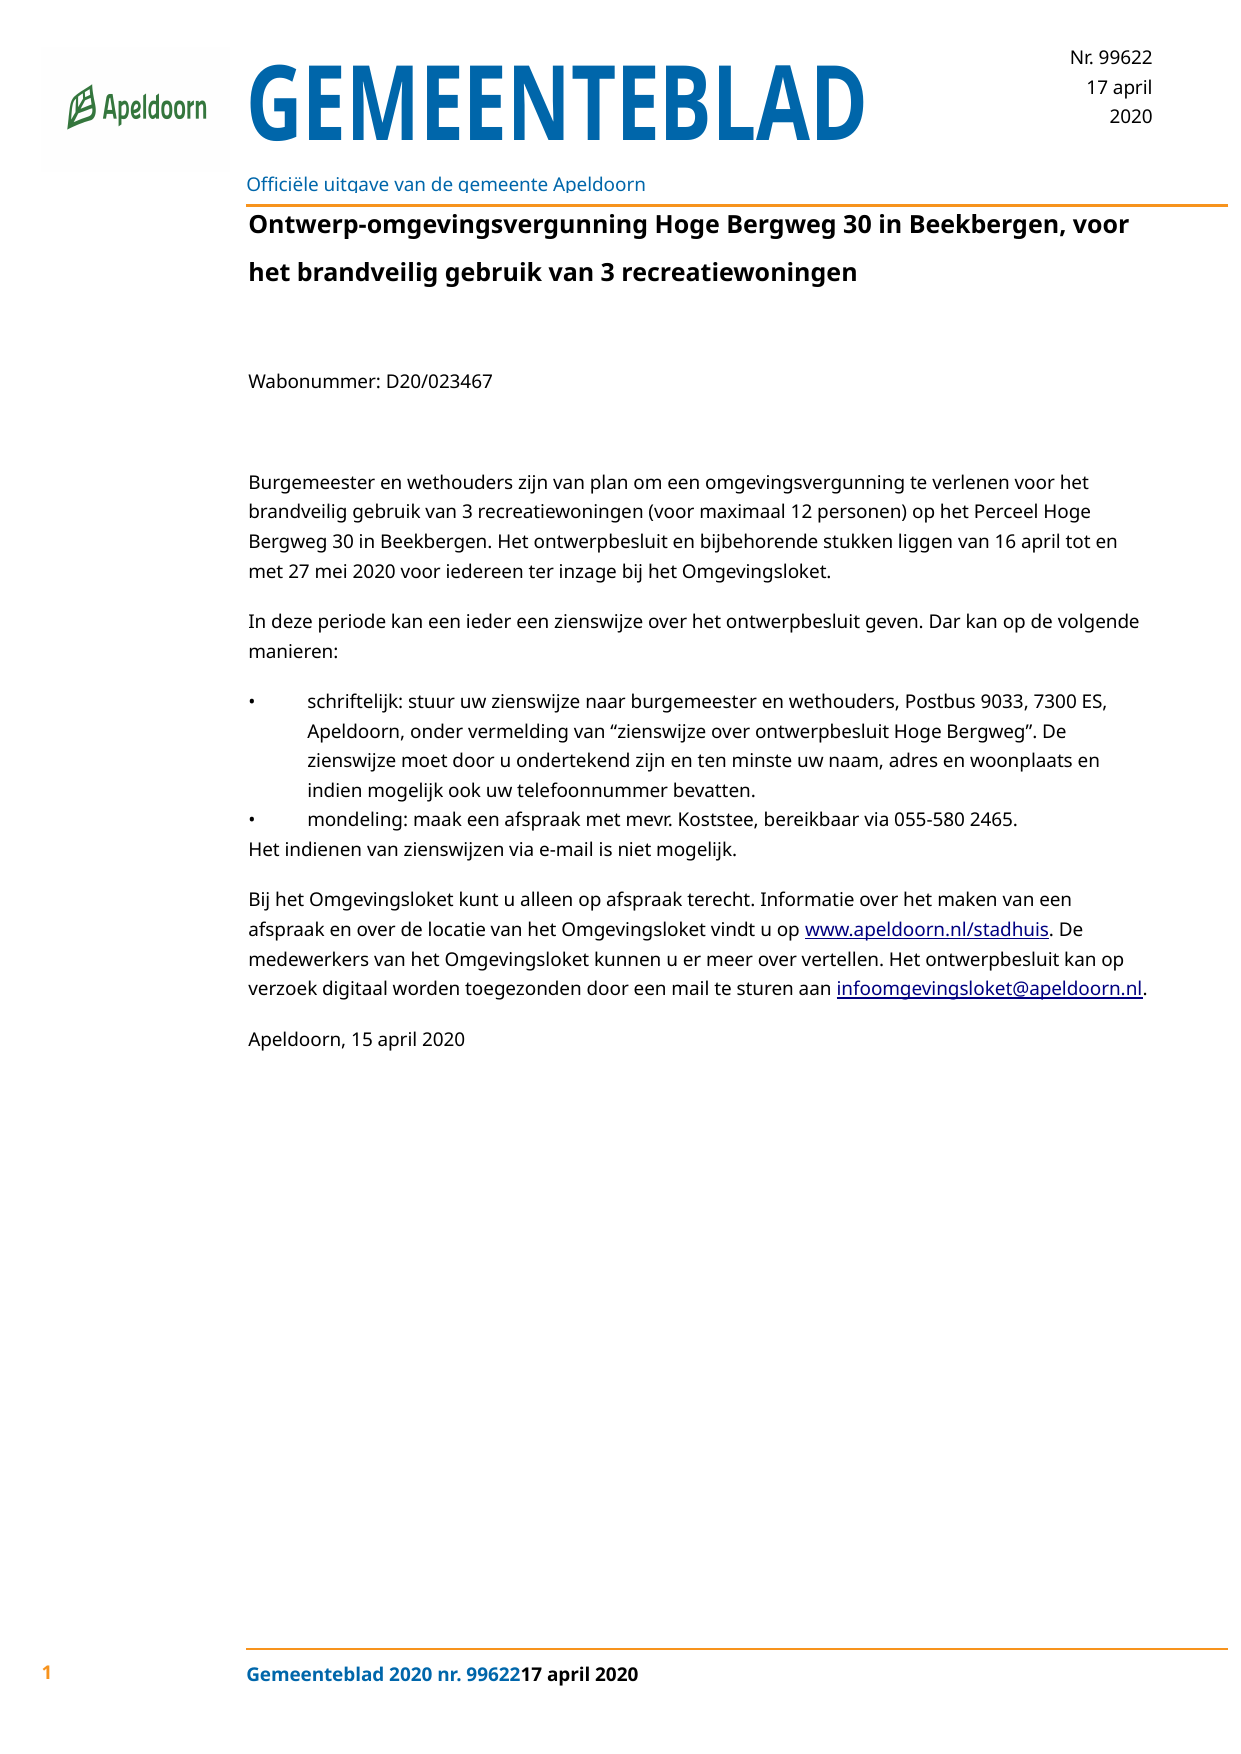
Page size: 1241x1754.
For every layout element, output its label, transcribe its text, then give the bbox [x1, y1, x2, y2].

list mondeling: maak een afspraak met mevr. Koststee, bereikbaar via 055-580 2465. [248, 807, 1152, 832]
text In deze periode kan een ieder een zienswijze over het ontwerpbesluit geven. Dar kan op de volgende manieren: [248, 608, 1152, 664]
text Apeldoorn, 15 april 2020 [248, 1026, 1152, 1052]
text Burgemeester en wethouders zijn van plan om een omgevingsvergunning te verlenen voor het brandveilig gebruik van 3 recreatiewoningen (voor maximaal 12 personen) op het Perceel Hoge Bergweg 30 in Beekbergen. Het ontwerpbesluit en bijbehorende stukken liggen van 16 april tot en met 27 mei 2020 voor iedereen ter inzage bij het Omgevingsloket. [248, 469, 1152, 584]
list schriftelijk: stuur uw zienswijze naar burgemeester en wethouders, Postbus 9033, 7300 ES, Apeldoorn, onder vermelding van “zienswijze over ontwerpbesluit Hoge Bergweg”. De zienswijze moet door u ondertekend zijn en ten minste uw naam, adres en woonplaats en indien mogelijk ook uw telefoonnummer bevatten. [248, 688, 1152, 803]
text Bij het Omgevingsloket kunt u alleen op afspraak terecht. Informatie over het maken van een afspraak en over de locatie van het Omgevingsloket vindt u op www.apeldoorn.nl/stadhuis. De medewerkers van het Omgevingsloket kunnen u er meer over vertellen. Het ontwerpbesluit kan op verzoek digitaal worden toegezonden door een mail te sturen aan infoomgevingsloket@apeldoorn.nl. [248, 887, 1152, 1001]
text Ontwerp-omgevingsvergunning Hoge Bergweg 30 in Beekbergen, voor het brandveilig gebruik van 3 recreatiewoningen [248, 207, 1152, 288]
text Wabonummer: D20/023467 [248, 368, 1152, 394]
text Het indienen van zienswijzen via e-mail is niet mogelijk. [248, 836, 1152, 862]
picture [41, 47, 231, 172]
